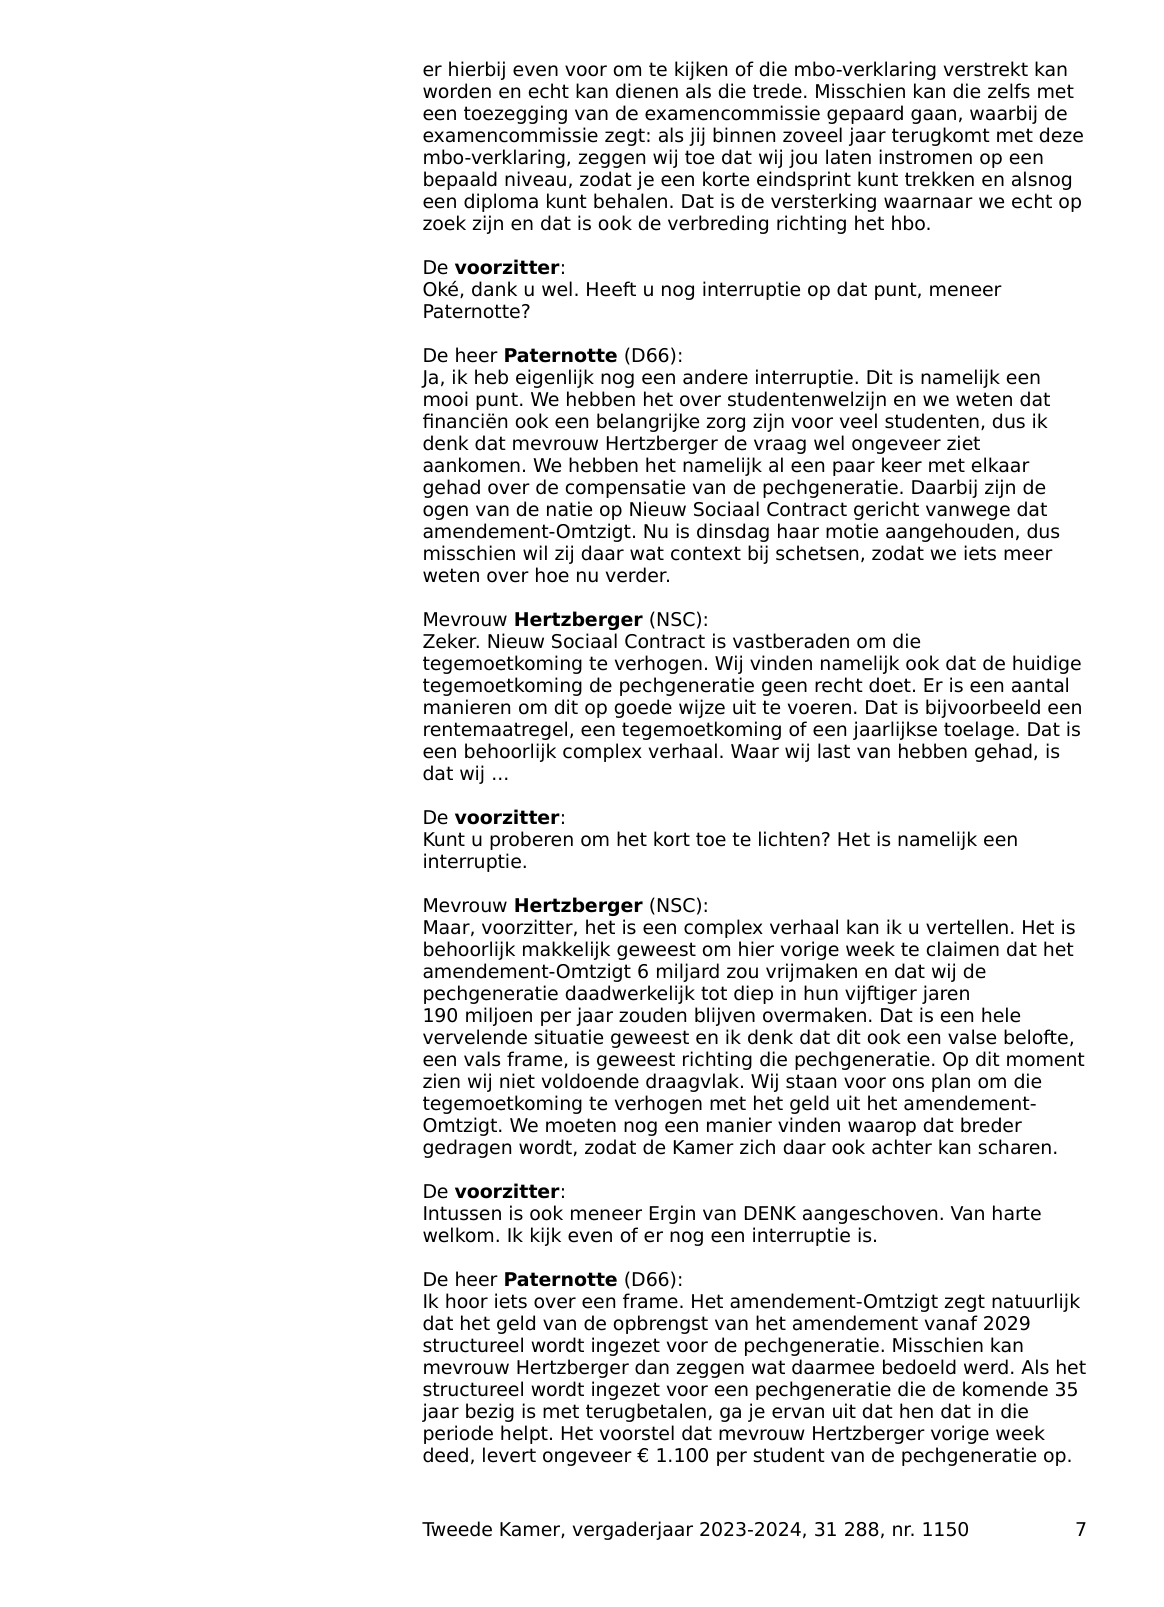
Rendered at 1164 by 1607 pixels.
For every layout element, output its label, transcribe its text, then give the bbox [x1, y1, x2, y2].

text De voorzitter: [422, 1181, 1087, 1203]
text De heer Paternotte (D66): [422, 1269, 1087, 1291]
text Mevrouw Hertzberger (NSC): [422, 609, 1087, 631]
text De voorzitter: [422, 257, 1087, 279]
text Kunt u proberen om het kort toe te lichten? Het is namelijk een interruptie. [422, 829, 1087, 873]
text Intussen is ook meneer Ergin van DENK aangeschoven. Van harte welkom. Ik kijk even of er nog een interruptie is. [422, 1203, 1087, 1247]
text De voorzitter: [422, 807, 1087, 829]
text Mevrouw Hertzberger (NSC): [422, 895, 1087, 917]
text Oké, dank u wel. Heeft u nog interruptie op dat punt, meneer Paternotte? [422, 279, 1087, 323]
text Ik hoor iets over een frame. Het amendement-Omtzigt zegt natuurlijk dat het geld van de opbrengst van het amendement vanaf 2029 structureel wordt ingezet voor de pechgeneratie. Misschien kan mevrouw Hertzberger dan zeggen wat daarmee bedoeld werd. Als het structureel wordt ingezet voor een pechgeneratie die de komende 35 jaar bezig is met terugbetalen, ga je ervan uit dat hen dat in die periode helpt. Het voorstel dat mevrouw Hertzberger vorige week deed, levert ongeveer € 1.100 per student van de pechgeneratie op. [422, 1291, 1087, 1467]
text er hierbij even voor om te kijken of die mbo-verklaring verstrekt kan worden en echt kan dienen als die trede. Misschien kan die zelfs met een toezegging van de examencommissie gepaard gaan, waarbij de examencommissie zegt: als jij binnen zoveel jaar terugkomt met deze mbo-verklaring, zeggen wij toe dat wij jou laten instromen op een bepaald niveau, zodat je een korte eindsprint kunt trekken en alsnog een diploma kunt behalen. Dat is de versterking waarnaar we echt op zoek zijn en dat is ook de verbreding richting het hbo. [422, 59, 1087, 235]
text Ja, ik heb eigenlijk nog een andere interruptie. Dit is namelijk een mooi punt. We hebben het over studentenwelzijn en we weten dat financiën ook een belangrijke zorg zijn voor veel studenten, dus ik denk dat mevrouw Hertzberger de vraag wel ongeveer ziet aankomen. We hebben het namelijk al een paar keer met elkaar gehad over de compensatie van de pechgeneratie. Daarbij zijn de ogen van de natie op Nieuw Sociaal Contract gericht vanwege dat amendement-Omtzigt. Nu is dinsdag haar motie aangehouden, dus misschien wil zij daar wat context bij schetsen, zodat we iets meer weten over hoe nu verder. [422, 367, 1087, 587]
text De heer Paternotte (D66): [422, 345, 1087, 367]
text Zeker. Nieuw Sociaal Contract is vastberaden om die tegemoetkoming te verhogen. Wij vinden namelijk ook dat de huidige tegemoetkoming de pechgeneratie geen recht doet. Er is een aantal manieren om dit op goede wijze uit te voeren. Dat is bijvoorbeeld een rentemaatregel, een tegemoetkoming of een jaarlijkse toelage. Dat is een behoorlijk complex verhaal. Waar wij last van hebben gehad, is dat wij ... [422, 631, 1087, 785]
text Maar, voorzitter, het is een complex verhaal kan ik u vertellen. Het is behoorlijk makkelijk geweest om hier vorige week te claimen dat het amendement-Omtzigt 6 miljard zou vrijmaken en dat wij de pechgeneratie daadwerkelijk tot diep in hun vijftiger jaren 190 miljoen per jaar zouden blijven overmaken. Dat is een hele vervelende situatie geweest en ik denk dat dit ook een valse belofte, een vals frame, is geweest richting die pechgeneratie. Op dit moment zien wij niet voldoende draagvlak. Wij staan voor ons plan om die tegemoetkoming te verhogen met het geld uit het amendement-Omtzigt. We moeten nog een manier vinden waarop dat breder gedragen wordt, zodat de Kamer zich daar ook achter kan scharen. [422, 917, 1087, 1159]
